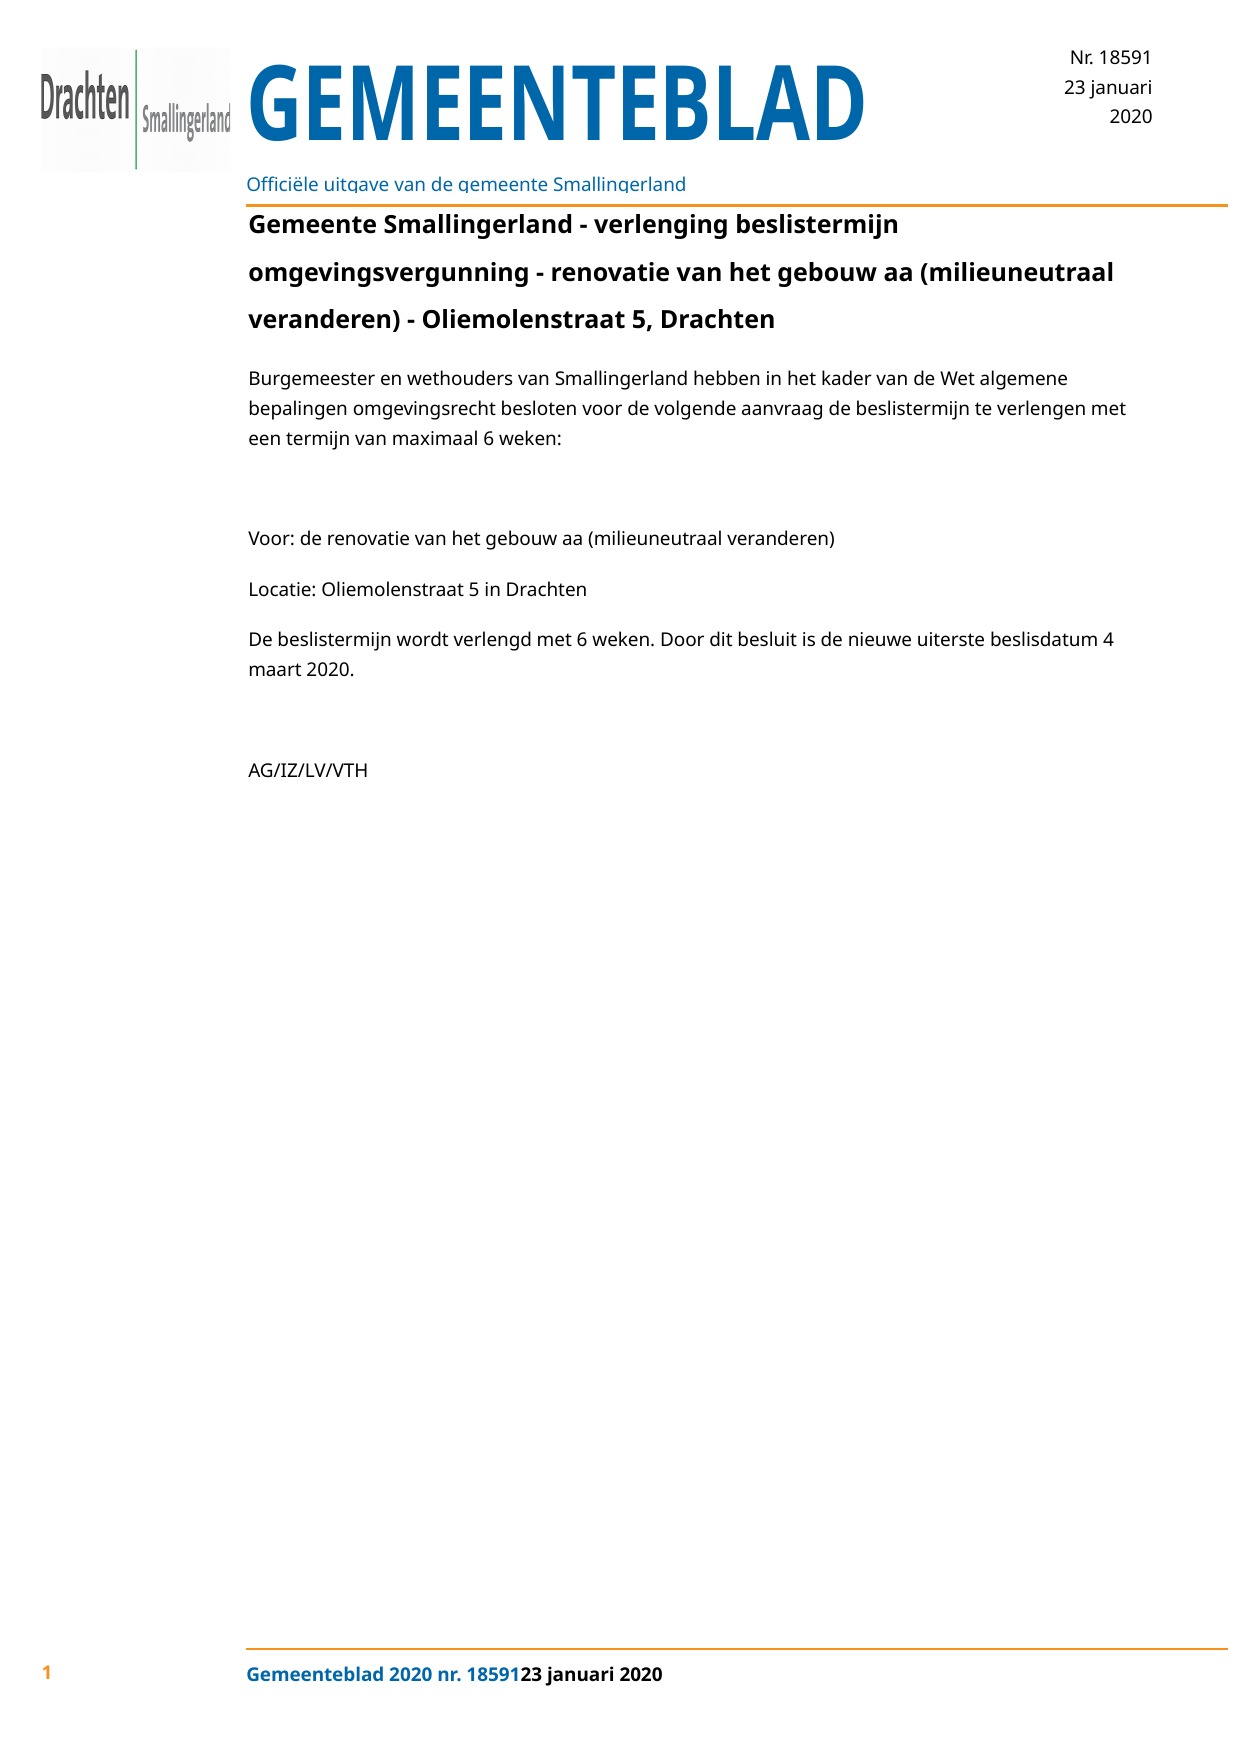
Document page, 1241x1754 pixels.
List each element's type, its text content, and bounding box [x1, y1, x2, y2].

text De beslistermijn wordt verlengd met 6 weken. Door dit besluit is de nieuwe uiterste beslisdatum 4 maart 2020. [248, 626, 1152, 682]
text AG/IZ/LV/VTH [248, 757, 1152, 782]
text Voor: de renovatie van het gebouw aa (milieuneutraal veranderen) [248, 526, 1152, 551]
text Locatie: Oliemolenstraat 5 in Drachten [248, 576, 1152, 602]
picture [41, 47, 231, 172]
text Burgemeester en wethouders van Smallingerland hebben in het kader van de Wet algemene bepalingen omgevingsrecht besloten voor de volgende aanvraag de beslistermijn te verlengen met een termijn van maximaal 6 weken: [248, 366, 1152, 450]
text Gemeente Smallingerland - verlenging beslistermijn omgevingsvergunning - renovatie van het gebouw aa (milieuneutraal veranderen) - Oliemolenstraat 5, Drachten [248, 207, 1152, 336]
